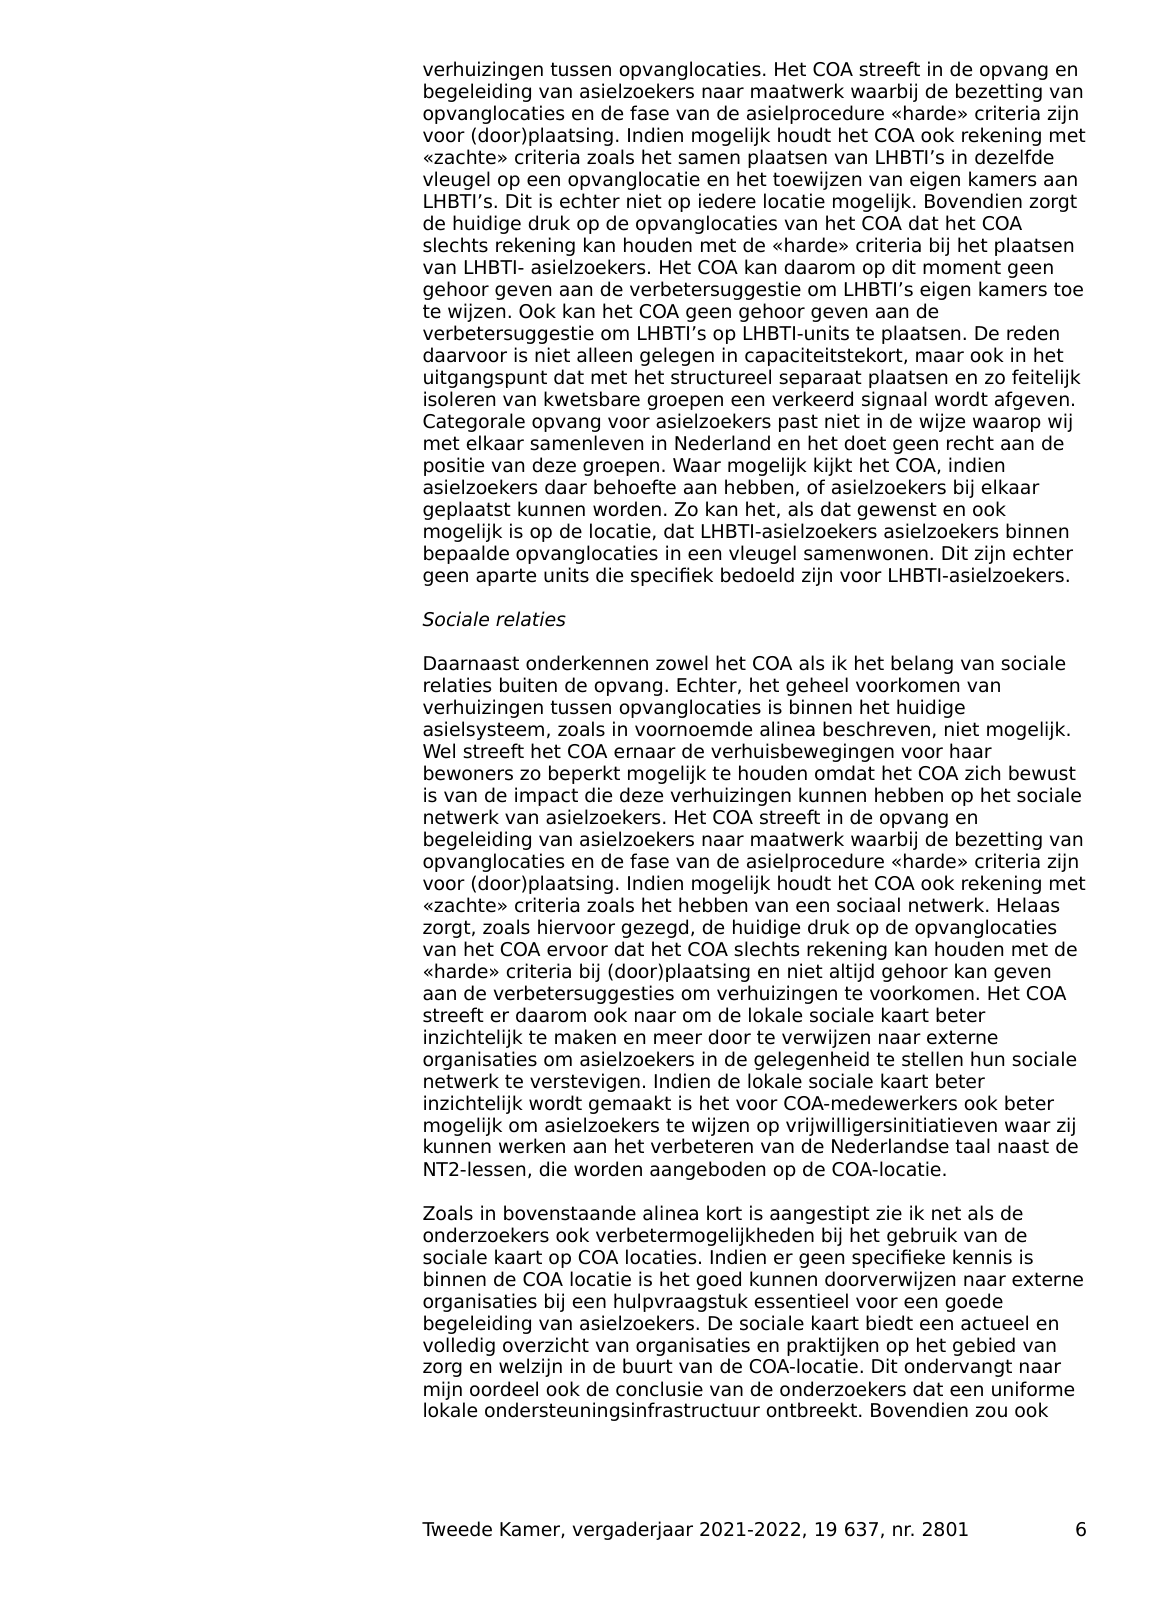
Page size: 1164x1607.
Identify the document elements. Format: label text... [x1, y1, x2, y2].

text Zoals in bovenstaande alinea kort is aangestipt zie ik net als de onderzoekers ook verbetermogelijkheden bij het gebruik van de sociale kaart op COA locaties. Indien er geen specifieke kennis is binnen de COA locatie is het goed kunnen doorverwijzen naar externe organisaties bij een hulpvraagstuk essentieel voor een goede begeleiding van asielzoekers. De sociale kaart biedt een actueel en volledig overzicht van organisaties en praktijken op het gebied van zorg en welzijn in de buurt van de COA-locatie. Dit ondervangt naar mijn oordeel ook de conclusie van de onderzoekers dat een uniforme lokale ondersteuningsinfrastructuur ontbreekt. Bovendien zou ook [422, 1203, 1087, 1422]
text Daarnaast onderkennen zowel het COA als ik het belang van sociale relaties buiten de opvang. Echter, het geheel voorkomen van verhuizingen tussen opvanglocaties is binnen het huidige asielsysteem, zoals in voornoemde alinea beschreven, niet mogelijk. Wel streeft het COA ernaar de verhuisbewegingen voor haar bewoners zo beperkt mogelijk te houden omdat het COA zich bewust is van de impact die deze verhuizingen kunnen hebben op het sociale netwerk van asielzoekers. Het COA streeft in de opvang en begeleiding van asielzoekers naar maatwerk waarbij de bezetting van opvanglocaties en de fase van de asielprocedure «harde» criteria zijn voor (door)plaatsing. Indien mogelijk houdt het COA ook rekening met «zachte» criteria zoals het hebben van een sociaal netwerk. Helaas zorgt, zoals hiervoor gezegd, de huidige druk op de opvanglocaties van het COA ervoor dat het COA slechts rekening kan houden met de «harde» criteria bij (door)plaatsing en niet altijd gehoor kan geven aan de verbetersuggesties om verhuizingen te voorkomen. Het COA streeft er daarom ook naar om de lokale sociale kaart beter inzichtelijk te maken en meer door te verwijzen naar externe organisaties om asielzoekers in de gelegenheid te stellen hun sociale netwerk te verstevigen. Indien de lokale sociale kaart beter inzichtelijk wordt gemaakt is het voor COA-medewerkers ook beter mogelijk om asielzoekers te wijzen op vrijwilligersinitiatieven waar zij kunnen werken aan het verbeteren van de Nederlandse taal naast de NT2-lessen, die worden aangeboden op de COA-locatie. [422, 653, 1087, 1180]
text verhuizingen tussen opvanglocaties. Het COA streeft in de opvang en begeleiding van asielzoekers naar maatwerk waarbij de bezetting van opvanglocaties en de fase van de asielprocedure «harde» criteria zijn voor (door)plaatsing. Indien mogelijk houdt het COA ook rekening met «zachte» criteria zoals het samen plaatsen van LHBTI’s in dezelfde vleugel op een opvanglocatie en het toewijzen van eigen kamers aan LHBTI’s. Dit is echter niet op iedere locatie mogelijk. Bovendien zorgt de huidige druk op de opvanglocaties van het COA dat het COA slechts rekening kan houden met de «harde» criteria bij het plaatsen van LHBTI- asielzoekers. Het COA kan daarom op dit moment geen gehoor geven aan de verbetersuggestie om LHBTI’s eigen kamers toe te wijzen. Ook kan het COA geen gehoor geven aan de verbetersuggestie om LHBTI’s op LHBTI-units te plaatsen. De reden daarvoor is niet alleen gelegen in capaciteitstekort, maar ook in het uitgangspunt dat met het structureel separaat plaatsen en zo feitelijk isoleren van kwetsbare groepen een verkeerd signaal wordt afgeven. Categorale opvang voor asielzoekers past niet in de wijze waarop wij met elkaar samenleven in Nederland en het doet geen recht aan de positie van deze groepen. Waar mogelijk kijkt het COA, indien asielzoekers daar behoefte aan hebben, of asielzoekers bij elkaar geplaatst kunnen worden. Zo kan het, als dat gewenst en ook mogelijk is op de locatie, dat LHBTI-asielzoekers asielzoekers binnen bepaalde opvanglocaties in een vleugel samenwonen. Dit zijn echter geen aparte units die specifiek bedoeld zijn voor LHBTI-asielzoekers. [422, 59, 1087, 587]
subtitle Sociale relaties [422, 609, 1087, 631]
